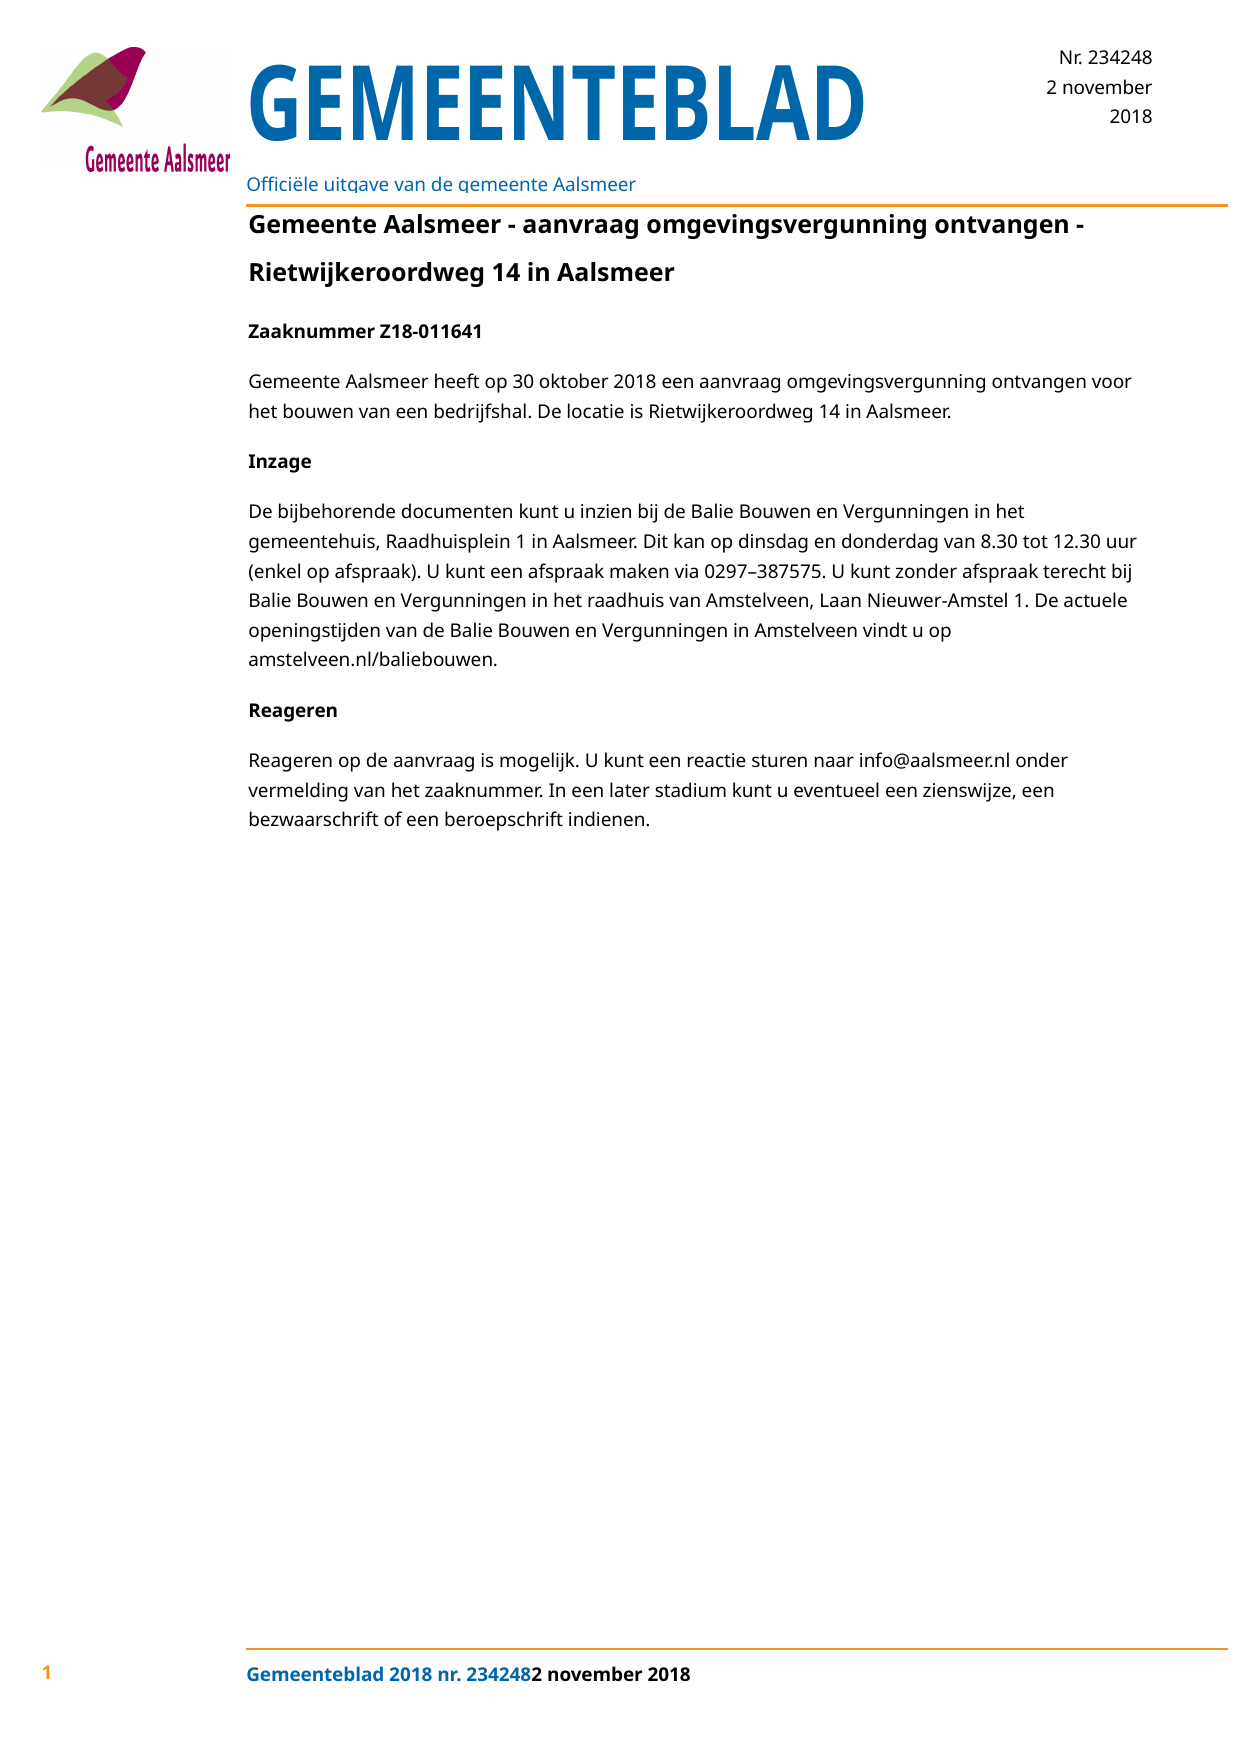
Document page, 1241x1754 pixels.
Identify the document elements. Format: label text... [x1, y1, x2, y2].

picture [41, 47, 231, 172]
text Zaaknummer Z18-011641 [248, 318, 1152, 344]
text Gemeente Aalsmeer - aanvraag omgevingsvergunning ontvangen - Rietwijkeroordweg 14 in Aalsmeer [248, 207, 1152, 288]
text Gemeente Aalsmeer heeft op 30 oktober 2018 een aanvraag omgevingsvergunning ontvangen voor het bouwen van een bedrijfshal. De locatie is Rietwijkeroordweg 14 in Aalsmeer. [248, 368, 1152, 424]
text Reageren op de aanvraag is mogelijk. U kunt een reactie sturen naar info@aalsmeer.nl onder vermelding van het zaaknummer. In een later stadium kunt u eventueel een zienswijze, een bezwaarschrift of een beroepschrift indienen. [248, 747, 1152, 832]
text Inzage [248, 448, 1152, 474]
text De bijbehorende documenten kunt u inzien bij de Balie Bouwen en Vergunningen in het gemeentehuis, Raadhuisplein 1 in Aalsmeer. Dit kan op dinsdag en donderdag van 8.30 tot 12.30 uur (enkel op afspraak). U kunt een afspraak maken via 0297–387575. U kunt zonder afspraak terecht bij Balie Bouwen en Vergunningen in het raadhuis van Amstelveen, Laan Nieuwer-Amstel 1. De actuele openingstijden van de Balie Bouwen en Vergunningen in Amstelveen vindt u op amstelveen.nl/baliebouwen. [248, 499, 1152, 672]
text Reageren [248, 697, 1152, 723]
